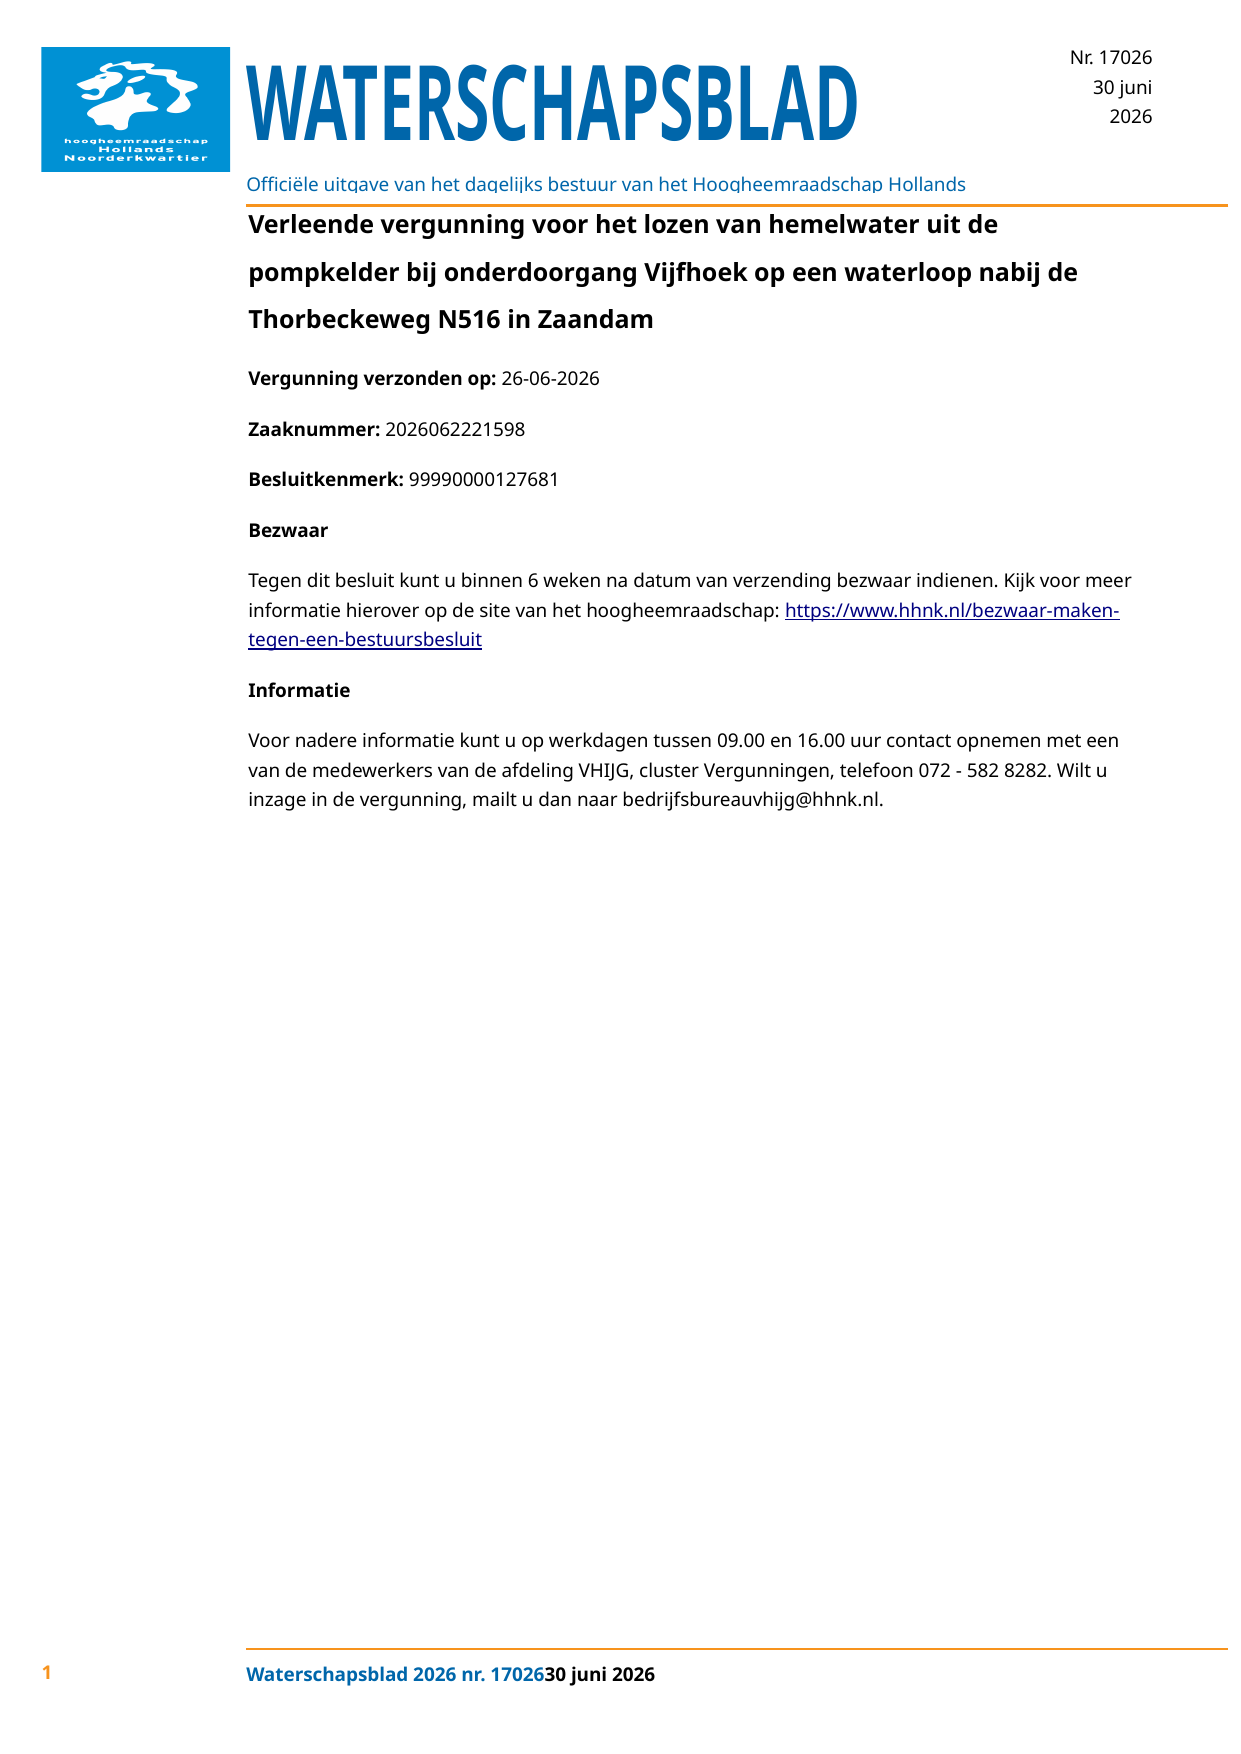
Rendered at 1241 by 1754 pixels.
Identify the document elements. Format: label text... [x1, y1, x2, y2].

picture [129, 76, 144, 82]
picture [78, 64, 122, 99]
text Vergunning verzonden op: 26-06-2026 [248, 366, 1152, 391]
text Verleende vergunning voor het lozen van hemelwater uit de pompkelder bij onderdoorgang Vijfhoek op een waterloop nabij de Thorbeckeweg N516 in Zaandam [248, 207, 1152, 336]
picture [118, 62, 197, 112]
text Bezwaar [248, 517, 1152, 542]
text Informatie [248, 677, 1152, 702]
text Besluitkenmerk: 99990000127681 [248, 466, 1152, 492]
text Voor nadere informatie kunt u op werkdagen tussen 09.00 en 16.00 uur contact opnemen met een van de medewerkers van de afdeling VHIJG, cluster Vergunningen, telefoon 072 - 582 8282. Wilt u inzage in de vergunning, mailt u dan naar bedrijfsbureauvhijg@hhnk.nl. [248, 727, 1152, 812]
text Tegen dit besluit kunt u binnen 6 weken na datum van verzending bezwaar indienen. Kijk voor meer informatie hierover op de site van het hoogheemraadschap: https://www.hhnk.nl/bezwaar-maken-tegen-een-bestuursbesluit [248, 567, 1152, 652]
text Zaaknummer: 2026062221598 [248, 416, 1152, 442]
picture [88, 87, 157, 130]
